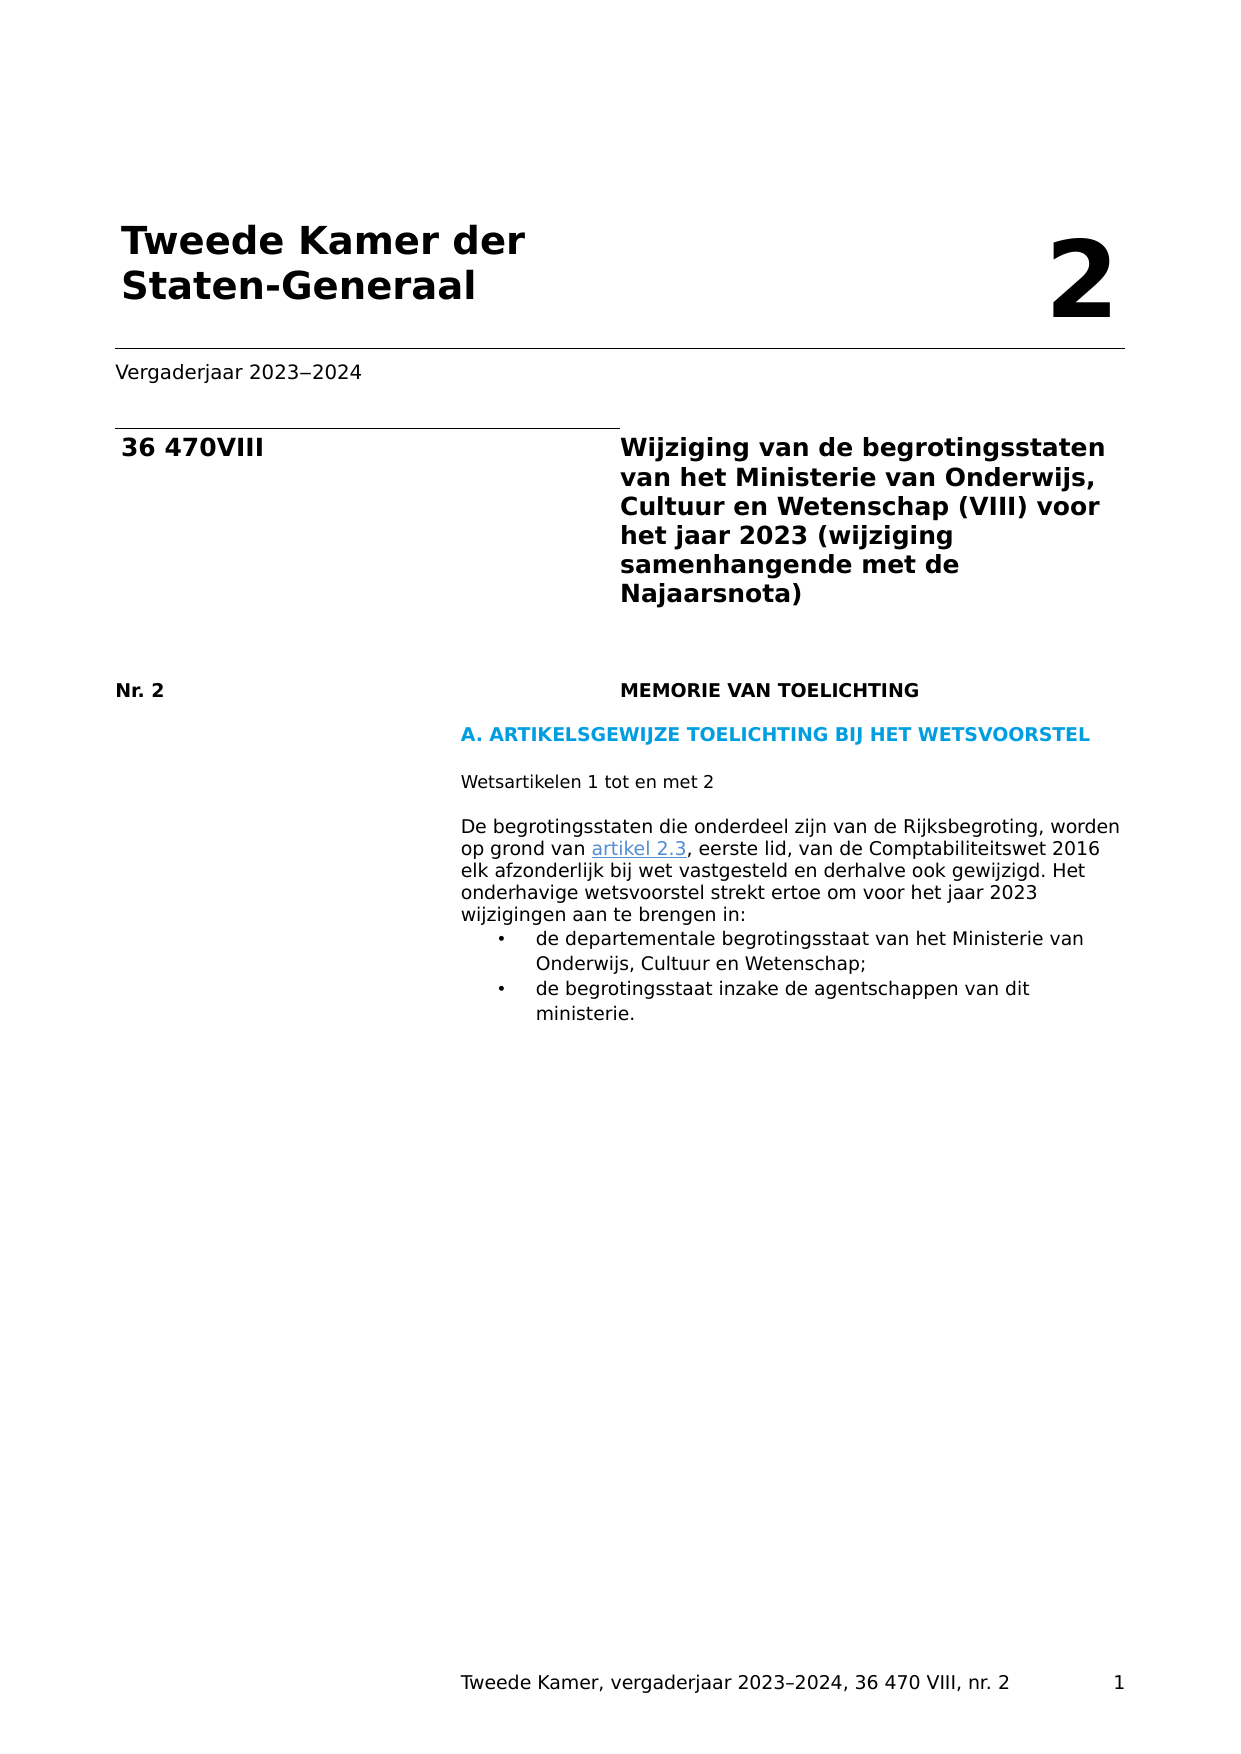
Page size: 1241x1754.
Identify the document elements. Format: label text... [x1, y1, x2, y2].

title A. ARTIKELSGEWIJZE TOELICHTING BIJ HET WETSVOORSTEL [461, 724, 1125, 746]
table_header MEMORIE VAN TOELICHTING [620, 680, 1125, 724]
table_header Nr. 2 [115, 680, 620, 724]
text Wetsartikelen 1 tot en met 2 [461, 770, 1125, 793]
text De begrotingsstaten die onderdeel zijn van de Rijksbegroting, worden op grond van artikel 2.3, eerste lid, van de Comptabiliteitswet 2016 elk afzonderlijk bij wet vastgesteld en derhalve ook gewijzigd. Het onderhavige wetsvoorstel strekt ertoe om voor het jaar 2023 wijzigingen aan te brengen in: [461, 816, 1125, 926]
table_header 36 470VIII [115, 429, 620, 614]
list de begrotingsstaat inzake de agentschappen van dit ministerie. [498, 976, 1125, 1026]
table_header 2 [620, 213, 1125, 348]
table_header Tweede Kamer der Staten-Generaal [115, 213, 620, 348]
table_cell Vergaderjaar 2023‒2024 [115, 349, 1125, 384]
list de departementale begrotingsstaat van het Ministerie van Onderwijs, Cultuur en Wetenschap; [498, 926, 1125, 976]
table_header Wijziging van de begrotingsstaten van het Ministerie van Onderwijs, Cultuur en Wetenschap (VIII) voor het jaar 2023 (wijziging samenhangende met de Najaarsnota) [620, 428, 1125, 614]
